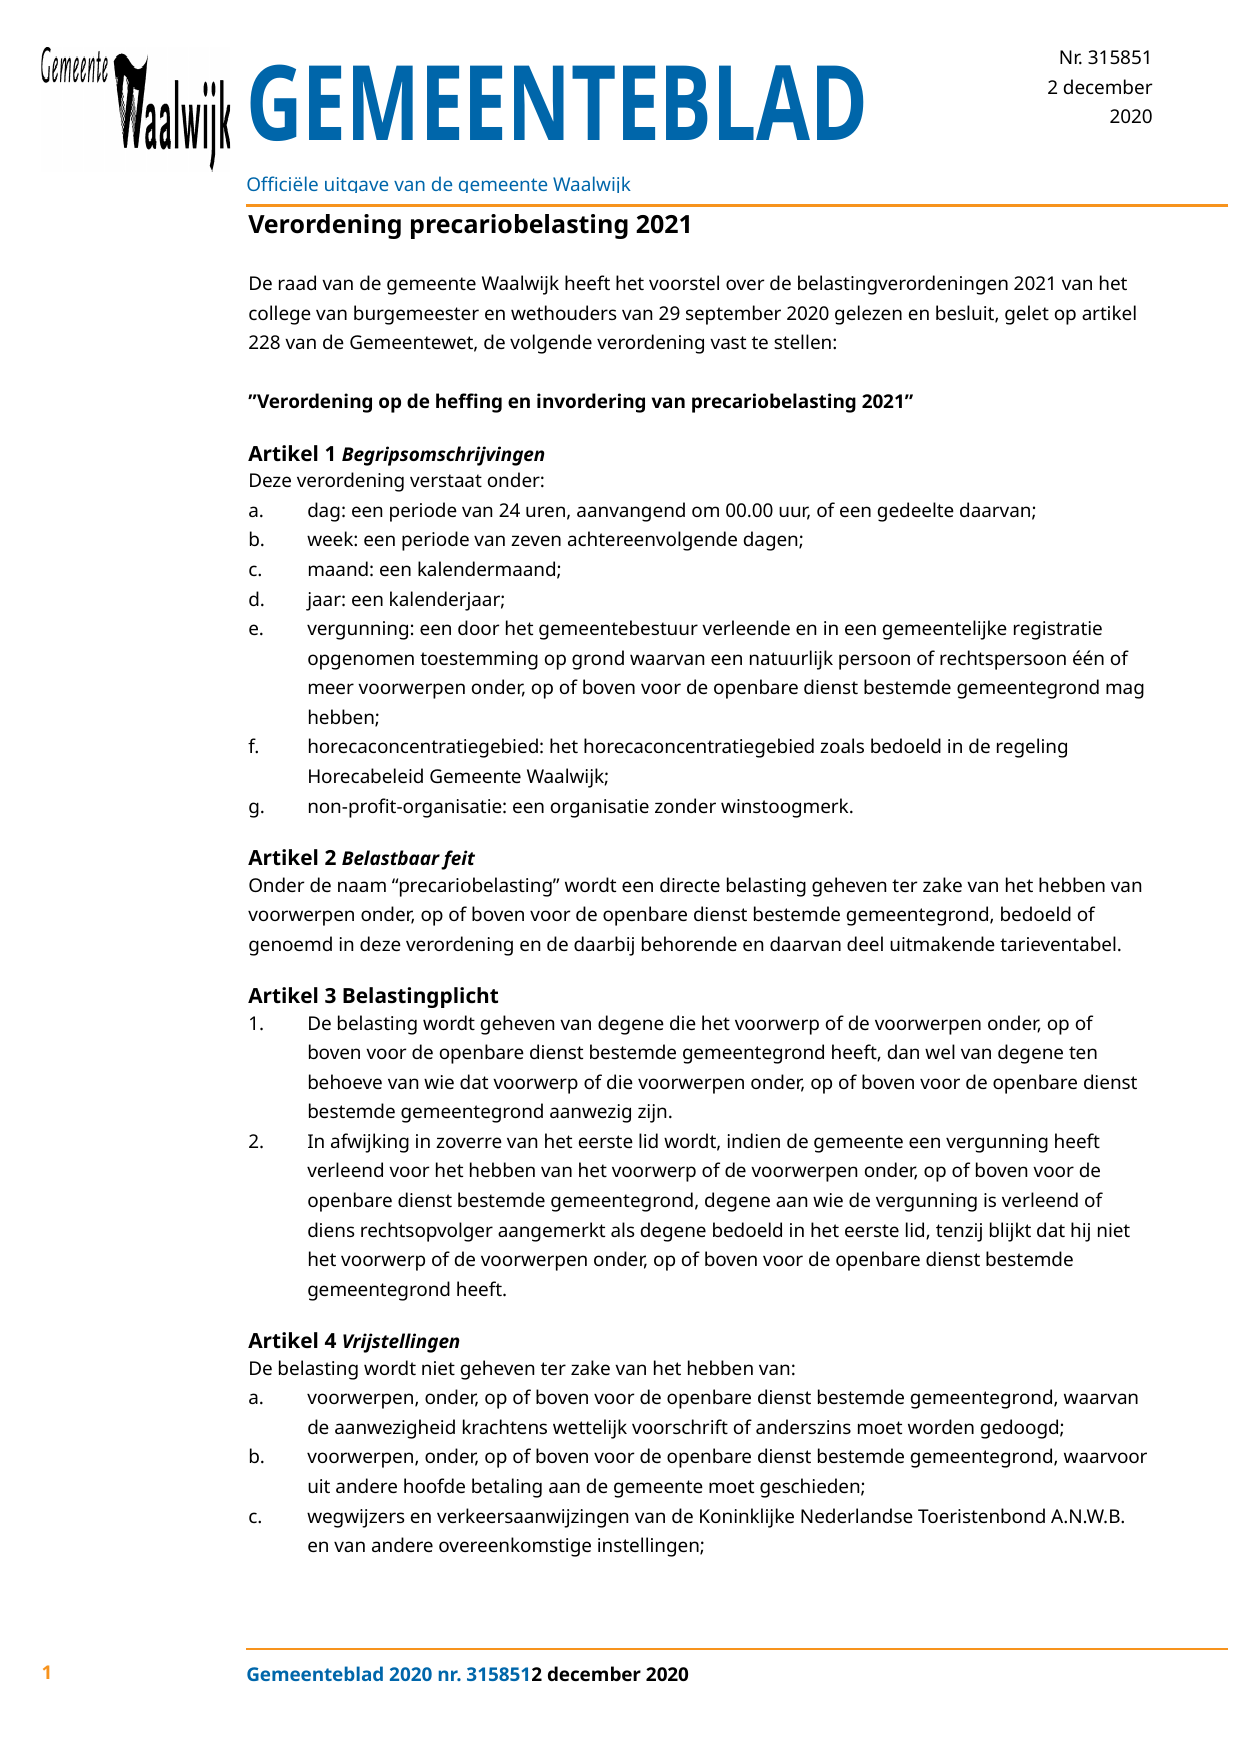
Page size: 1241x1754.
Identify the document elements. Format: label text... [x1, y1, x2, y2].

list In afwijking in zoverre van het eerste lid wordt, indien de gemeente een vergunning heeft verleend voor het hebben van het voorwerp of de voorwerpen onder, op of boven voor de openbare dienst bestemde gemeentegrond, degene aan wie de vergunning is verleend of diens rechtsopvolger aangemerkt als degene bedoeld in het eerste lid, tenzij blijkt dat hij niet het voorwerp of de voorwerpen onder, op of boven voor de openbare dienst bestemde gemeentegrond heeft. [248, 1128, 1152, 1302]
text Artikel 3 Belastingplicht [248, 981, 1152, 1010]
text De raad van de gemeente Waalwijk heeft het voorstel over de belastingverordeningen 2021 van het college van burgemeester en wethouders van 29 september 2020 gelezen en besluit, gelet op artikel 228 van de Gemeentewet, de volgende verordening vast te stellen: [248, 270, 1152, 355]
list maand: een kalendermaand; [248, 556, 1152, 582]
text Verordening precariobelasting 2021 [248, 207, 1152, 241]
list voorwerpen, onder, op of boven voor de openbare dienst bestemde gemeentegrond, waarvan de aanwezigheid krachtens wettelijk voorschrift of anderszins moet worden gedoogd; [248, 1384, 1152, 1440]
list non-profit-organisatie: een organisatie zonder winstoogmerk. [248, 793, 1152, 819]
list horecaconcentratiegebied: het horecaconcentratiegebied zoals bedoeld in de regeling Horecabeleid Gemeente Waalwijk; [248, 734, 1152, 789]
list vergunning: een door het gemeentebestuur verleende en in een gemeentelijke registratie opgenomen toestemming op grond waarvan een natuurlijk persoon of rechtspersoon één of meer voorwerpen onder, op of boven voor de openbare dienst bestemde gemeentegrond mag hebben; [248, 615, 1152, 730]
picture [41, 47, 231, 172]
text Onder de naam “precariobelasting” wordt een directe belasting geheven ter zake van het hebben van voorwerpen onder, op of boven voor de openbare dienst bestemde gemeentegrond, bedoeld of genoemd in deze verordening en de daarbij behorende en daarvan deel uitmakende tarieventabel. [248, 872, 1152, 957]
text De belasting wordt niet geheven ter zake van het hebben van: [248, 1355, 1152, 1381]
text Artikel 1 Begripsomschrijvingen [248, 439, 1152, 467]
text ”Verordening op de heffing en invordering van precariobelasting 2021” [248, 389, 1152, 414]
text Artikel 2 Belastbaar feit [248, 843, 1152, 872]
text Deze verordening verstaat onder: [248, 467, 1152, 493]
list wegwijzers en verkeersaanwijzingen van de Koninklijke Nederlandse Toeristenbond A.N.W.B. en van andere overeenkomstige instellingen; [248, 1503, 1152, 1558]
text Artikel 4 Vrijstellingen [248, 1326, 1152, 1355]
list week: een periode van zeven achtereenvolgende dagen; [248, 527, 1152, 552]
list jaar: een kalenderjaar; [248, 586, 1152, 612]
list voorwerpen, onder, op of boven voor de openbare dienst bestemde gemeentegrond, waarvoor uit andere hoofde betaling aan de gemeente moet geschieden; [248, 1444, 1152, 1499]
list dag: een periode van 24 uren, aanvangend om 00.00 uur, of een gedeelte daarvan; [248, 497, 1152, 523]
list De belasting wordt geheven van degene die het voorwerp of de voorwerpen onder, op of boven voor de openbare dienst bestemde gemeentegrond heeft, dan wel van degene ten behoeve van wie dat voorwerp of die voorwerpen onder, op of boven voor de openbare dienst bestemde gemeentegrond aanwezig zijn. [248, 1010, 1152, 1124]
